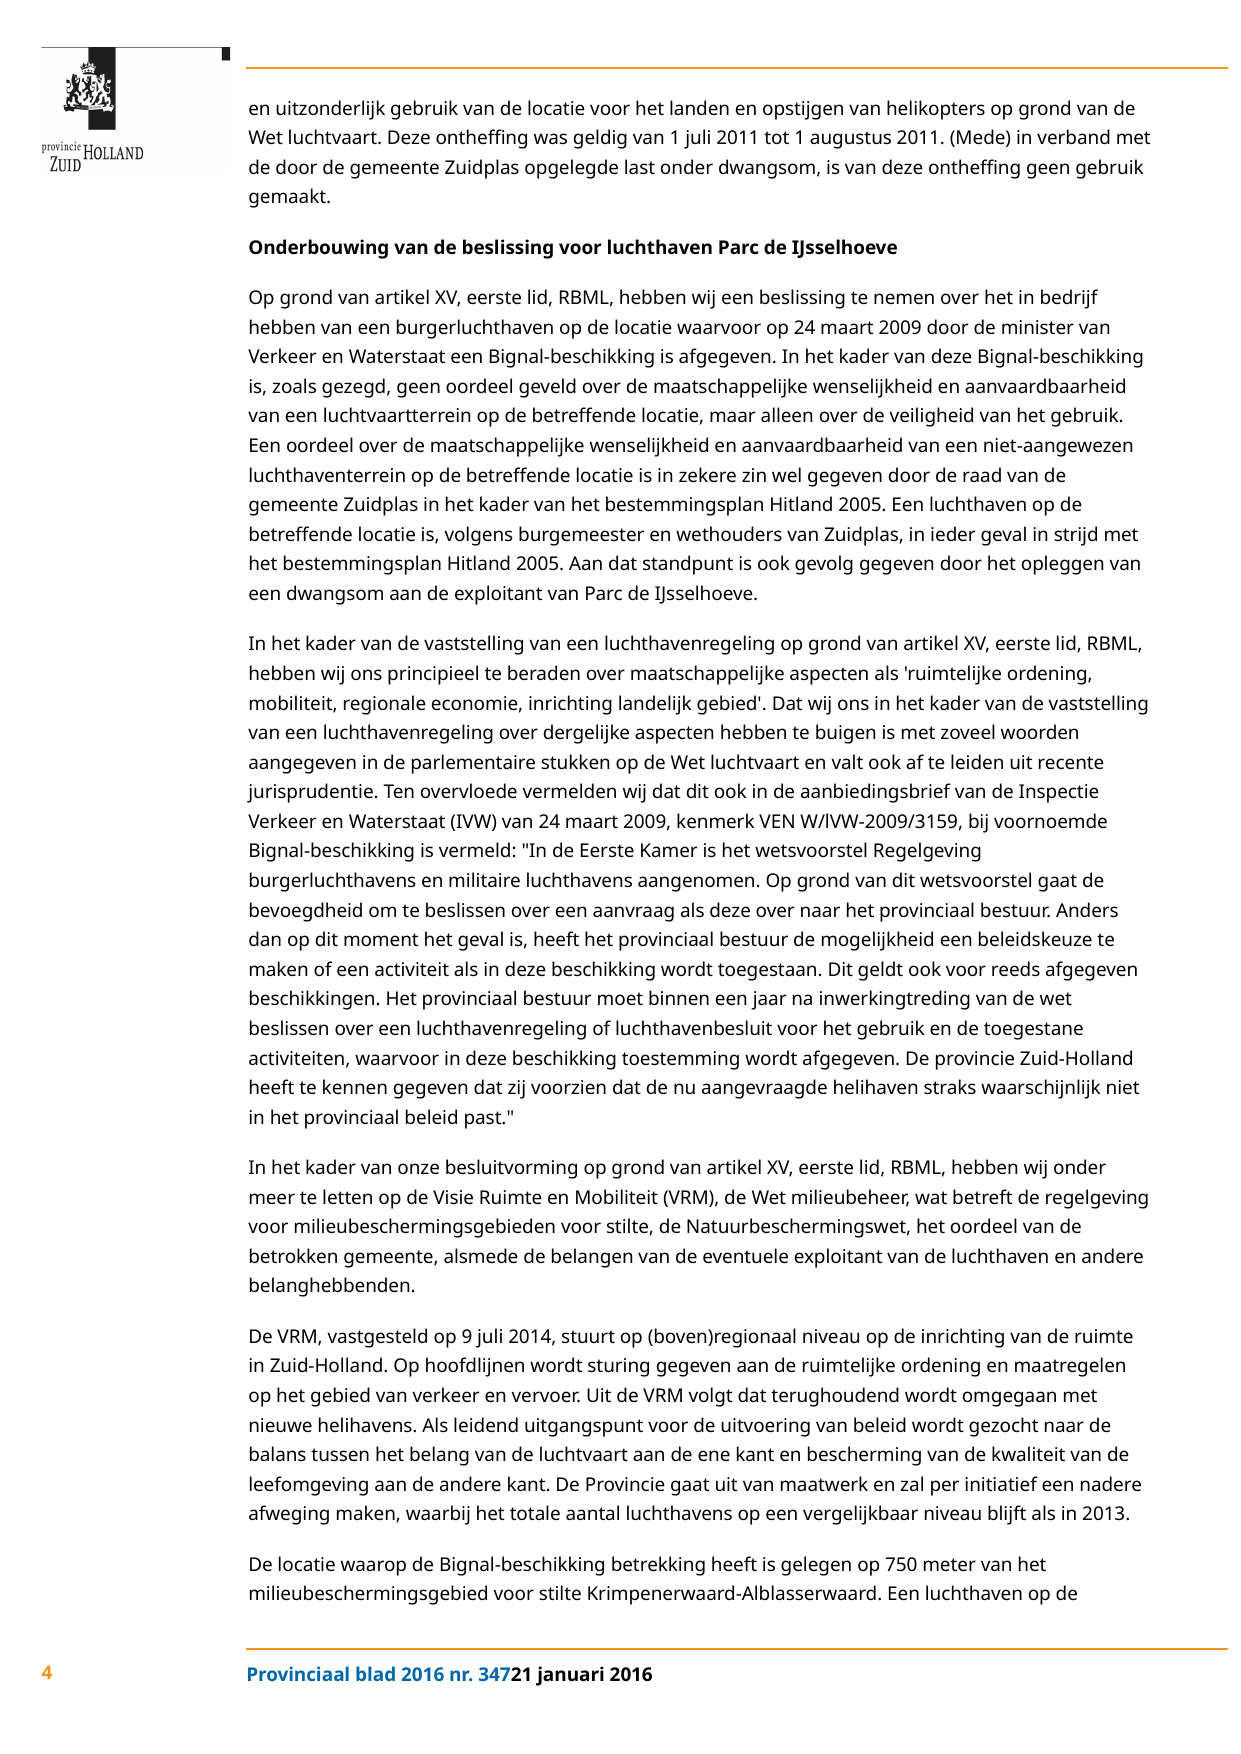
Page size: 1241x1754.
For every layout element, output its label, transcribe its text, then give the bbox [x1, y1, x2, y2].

text In het kader van de vaststelling van een luchthavenregeling op grond van artikel XV, eerste lid, RBML, hebben wij ons principieel te beraden over maatschappelijke aspecten als 'ruimtelijke ordening, mobiliteit, regionale economie, inrichting landelijk gebied'. Dat wij ons in het kader van de vaststelling van een luchthavenregeling over dergelijke aspecten hebben te buigen is met zoveel woorden aangegeven in de parlementaire stukken op de Wet luchtvaart en valt ook af te leiden uit recente jurisprudentie. Ten overvloede vermelden wij dat dit ook in de aanbiedingsbrief van de Inspectie Verkeer en Waterstaat (IVW) van 24 maart 2009, kenmerk VEN W/lVW-2009/3159, bij voornoemde Bignal-beschikking is vermeld: "In de Eerste Kamer is het wetsvoorstel Regelgeving burgerluchthavens en militaire luchthavens aangenomen. Op grond van dit wetsvoorstel gaat de bevoegdheid om te beslissen over een aanvraag als deze over naar het provinciaal bestuur. Anders dan op dit moment het geval is, heeft het provinciaal bestuur de mogelijkheid een beleidskeuze te maken of een activiteit als in deze beschikking wordt toegestaan. Dit geldt ook voor reeds afgegeven beschikkingen. Het provinciaal bestuur moet binnen een jaar na inwerkingtreding van de wet beslissen over een luchthavenregeling of luchthavenbesluit voor het gebruik en de toegestane activiteiten, waarvoor in deze beschikking toestemming wordt afgegeven. De provincie Zuid-Holland heeft te kennen gegeven dat zij voorzien dat de nu aangevraagde helihaven straks waarschijnlijk niet in het provinciaal beleid past." [248, 631, 1152, 1130]
text Onderbouwing van de beslissing voor luchthaven Parc de IJsselhoeve [248, 234, 1152, 260]
text In het kader van onze besluitvorming op grond van artikel XV, eerste lid, RBML, hebben wij onder meer te letten op de Visie Ruimte en Mobiliteit (VRM), de Wet milieubeheer, wat betreft de regelgeving voor milieubeschermingsgebieden voor stilte, de Natuurbeschermingswet, het oordeel van de betrokken gemeente, alsmede de belangen van de eventuele exploitant van de luchthaven en andere belanghebbenden. [248, 1154, 1152, 1298]
text De VRM, vastgesteld op 9 juli 2014, stuurt op (boven)regionaal niveau op de inrichting van de ruimte in Zuid-Holland. Op hoofdlijnen wordt sturing gegeven aan de ruimtelijke ordening en maatregelen op het gebied van verkeer en vervoer. Uit de VRM volgt dat terughoudend wordt omgegaan met nieuwe helihavens. Als leidend uitgangspunt voor de uitvoering van beleid wordt gezocht naar de balans tussen het belang van de luchtvaart aan de ene kant en bescherming van de kwaliteit van de leefomgeving aan de andere kant. De Provincie gaat uit van maatwerk en zal per initiatief een nadere afweging maken, waarbij het totale aantal luchthavens op een vergelijkbaar niveau blijft als in 2013. [248, 1323, 1152, 1526]
text De locatie waarop de Bignal-beschikking betrekking heeft is gelegen op 750 meter van het milieubeschermingsgebied voor stilte Krimpenerwaard-Alblasserwaard. Een luchthaven op de [248, 1551, 1152, 1606]
text en uitzonderlijk gebruik van de locatie voor het landen en opstijgen van helikopters op grond van de Wet luchtvaart. Deze ontheffing was geldig van 1 juli 2011 tot 1 augustus 2011. (Mede) in verband met de door de gemeente Zuidplas opgelegde last onder dwangsom, is van deze ontheffing geen gebruik gemaakt. [248, 95, 1152, 209]
picture [41, 47, 231, 172]
text Op grond van artikel XV, eerste lid, RBML, hebben wij een beslissing te nemen over het in bedrijf hebben van een burgerluchthaven op de locatie waarvoor op 24 maart 2009 door de minister van Verkeer en Waterstaat een Bignal-beschikking is afgegeven. In het kader van deze Bignal-beschikking is, zoals gezegd, geen oordeel geveld over de maatschappelijke wenselijkheid en aanvaardbaarheid van een luchtvaartterrein op de betreffende locatie, maar alleen over de veiligheid van het gebruik. Een oordeel over de maatschappelijke wenselijkheid en aanvaardbaarheid van een niet-aangewezen luchthaventerrein op de betreffende locatie is in zekere zin wel gegeven door de raad van de gemeente Zuidplas in het kader van het bestemmingsplan Hitland 2005. Een luchthaven op de betreffende locatie is, volgens burgemeester en wethouders van Zuidplas, in ieder geval in strijd met het bestemmingsplan Hitland 2005. Aan dat standpunt is ook gevolg gegeven door het opleggen van een dwangsom aan de exploitant van Parc de IJsselhoeve. [248, 284, 1152, 606]
